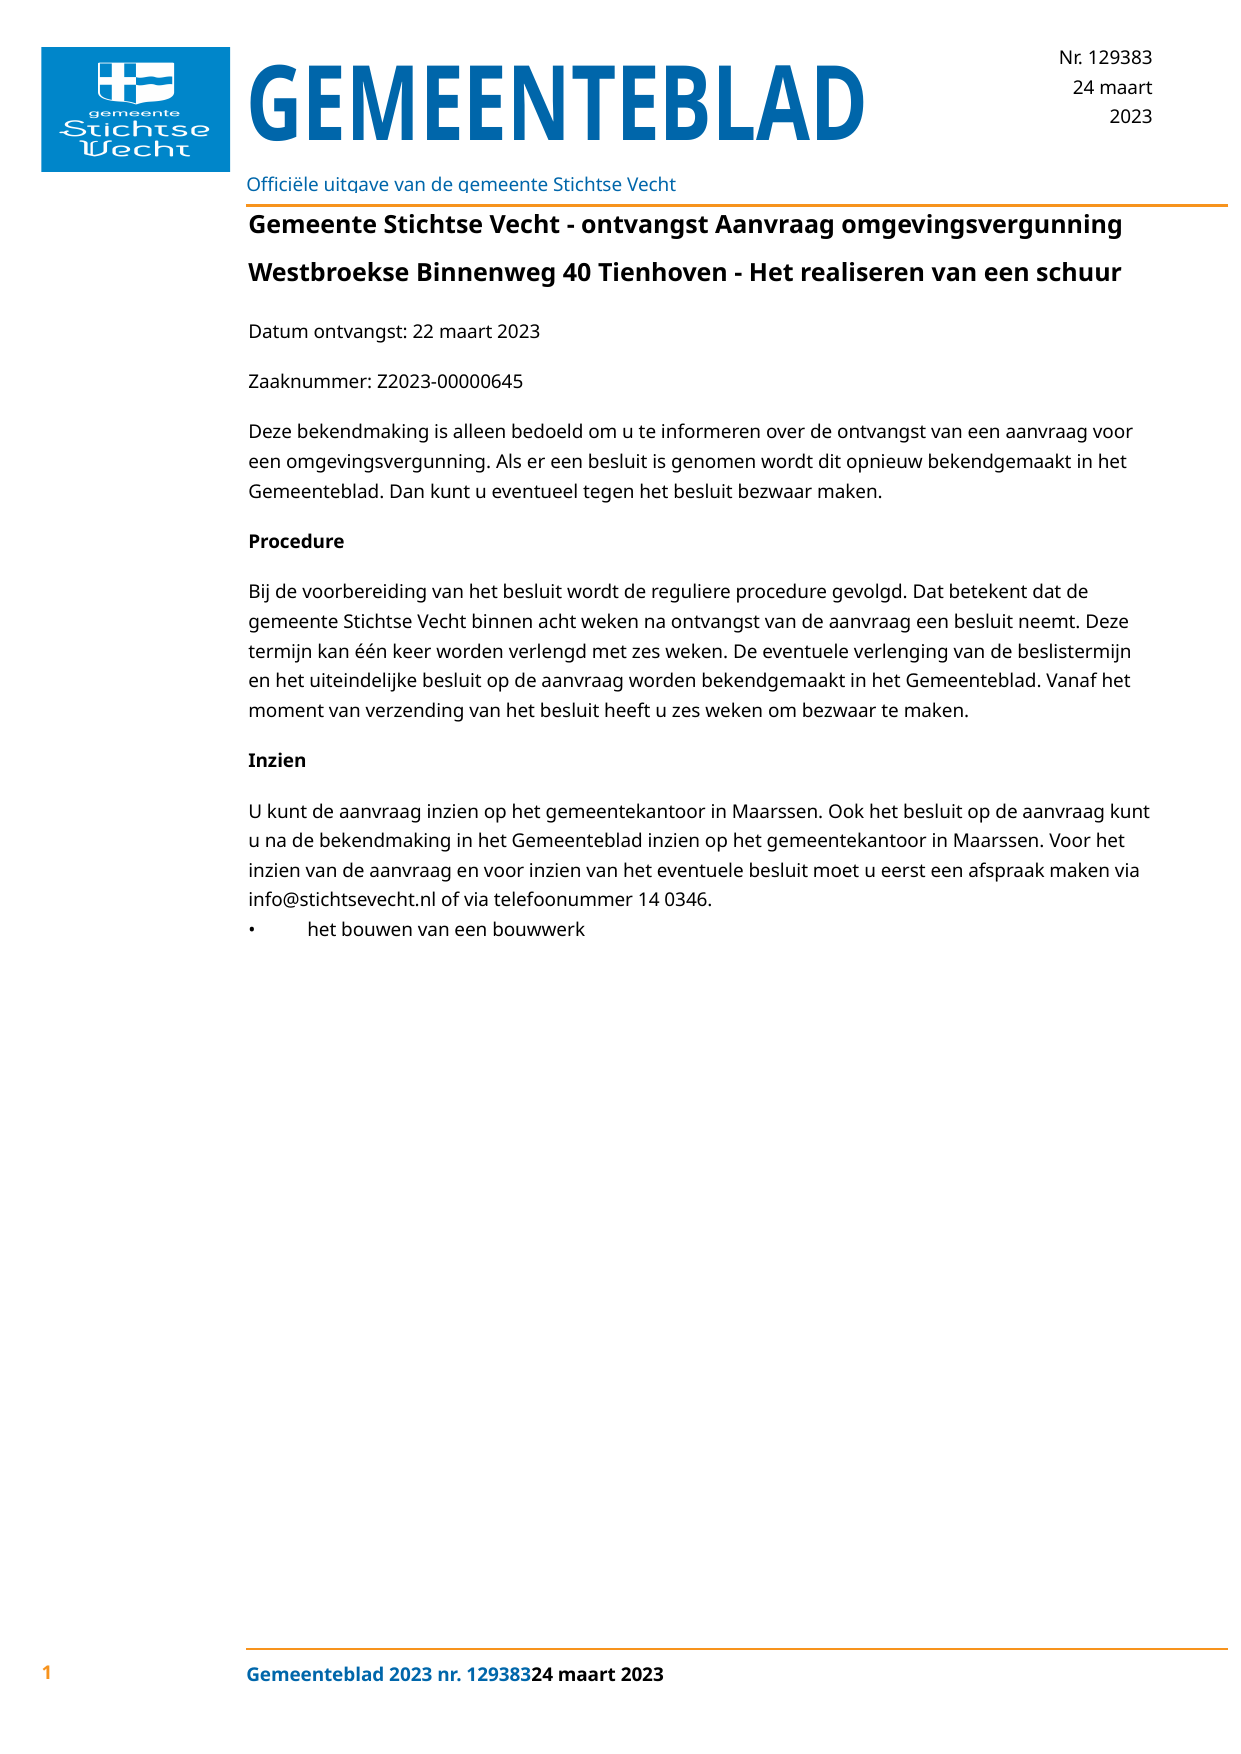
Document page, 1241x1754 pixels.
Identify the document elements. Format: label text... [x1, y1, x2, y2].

text Inzien [248, 747, 1152, 773]
list het bouwen van een bouwwerk [248, 916, 1152, 942]
text Procedure [248, 528, 1152, 554]
picture [99, 63, 135, 101]
text Deze bekendmaking is alleen bedoeld om u te informeren over de ontvangst van een aanvraag voor een omgevingsvergunning. Als er een besluit is genomen wordt dit opnieuw bekendgemaakt in het Gemeenteblad. Dan kunt u eventueel tegen het besluit bezwaar maken. [248, 419, 1152, 504]
picture [137, 63, 174, 103]
text Gemeente Stichtse Vecht - ontvangst Aanvraag omgevingsvergunning Westbroekse Binnenweg 40 Tienhoven - Het realiseren van een schuur [248, 207, 1152, 288]
text U kunt de aanvraag inzien op het gemeentekantoor in Maarssen. Ook het besluit op de aanvraag kunt u na de bekendmaking in het Gemeenteblad inzien op het gemeentekantoor in Maarssen. Voor het inzien van de aanvraag en voor inzien van het eventuele besluit moet u eerst een afspraak maken via info@stichtsevecht.nl of via telefoonummer 14 0346. [248, 798, 1152, 912]
text Datum ontvangst: 22 maart 2023 [248, 318, 1152, 344]
text Bij de voorbereiding van het besluit wordt de reguliere procedure gevolgd. Dat betekent dat de gemeente Stichtse Vecht binnen acht weken na ontvangst van de aanvraag een besluit neemt. Deze termijn kan één keer worden verlengd met zes weken. De eventuele verlenging van de beslistermijn en het uiteindelijke besluit op de aanvraag worden bekendgemaakt in het Gemeenteblad. Vanaf het moment van verzending van het besluit heeft u zes weken om bezwaar te maken. [248, 579, 1152, 723]
text Zaaknummer: Z2023-00000645 [248, 368, 1152, 394]
